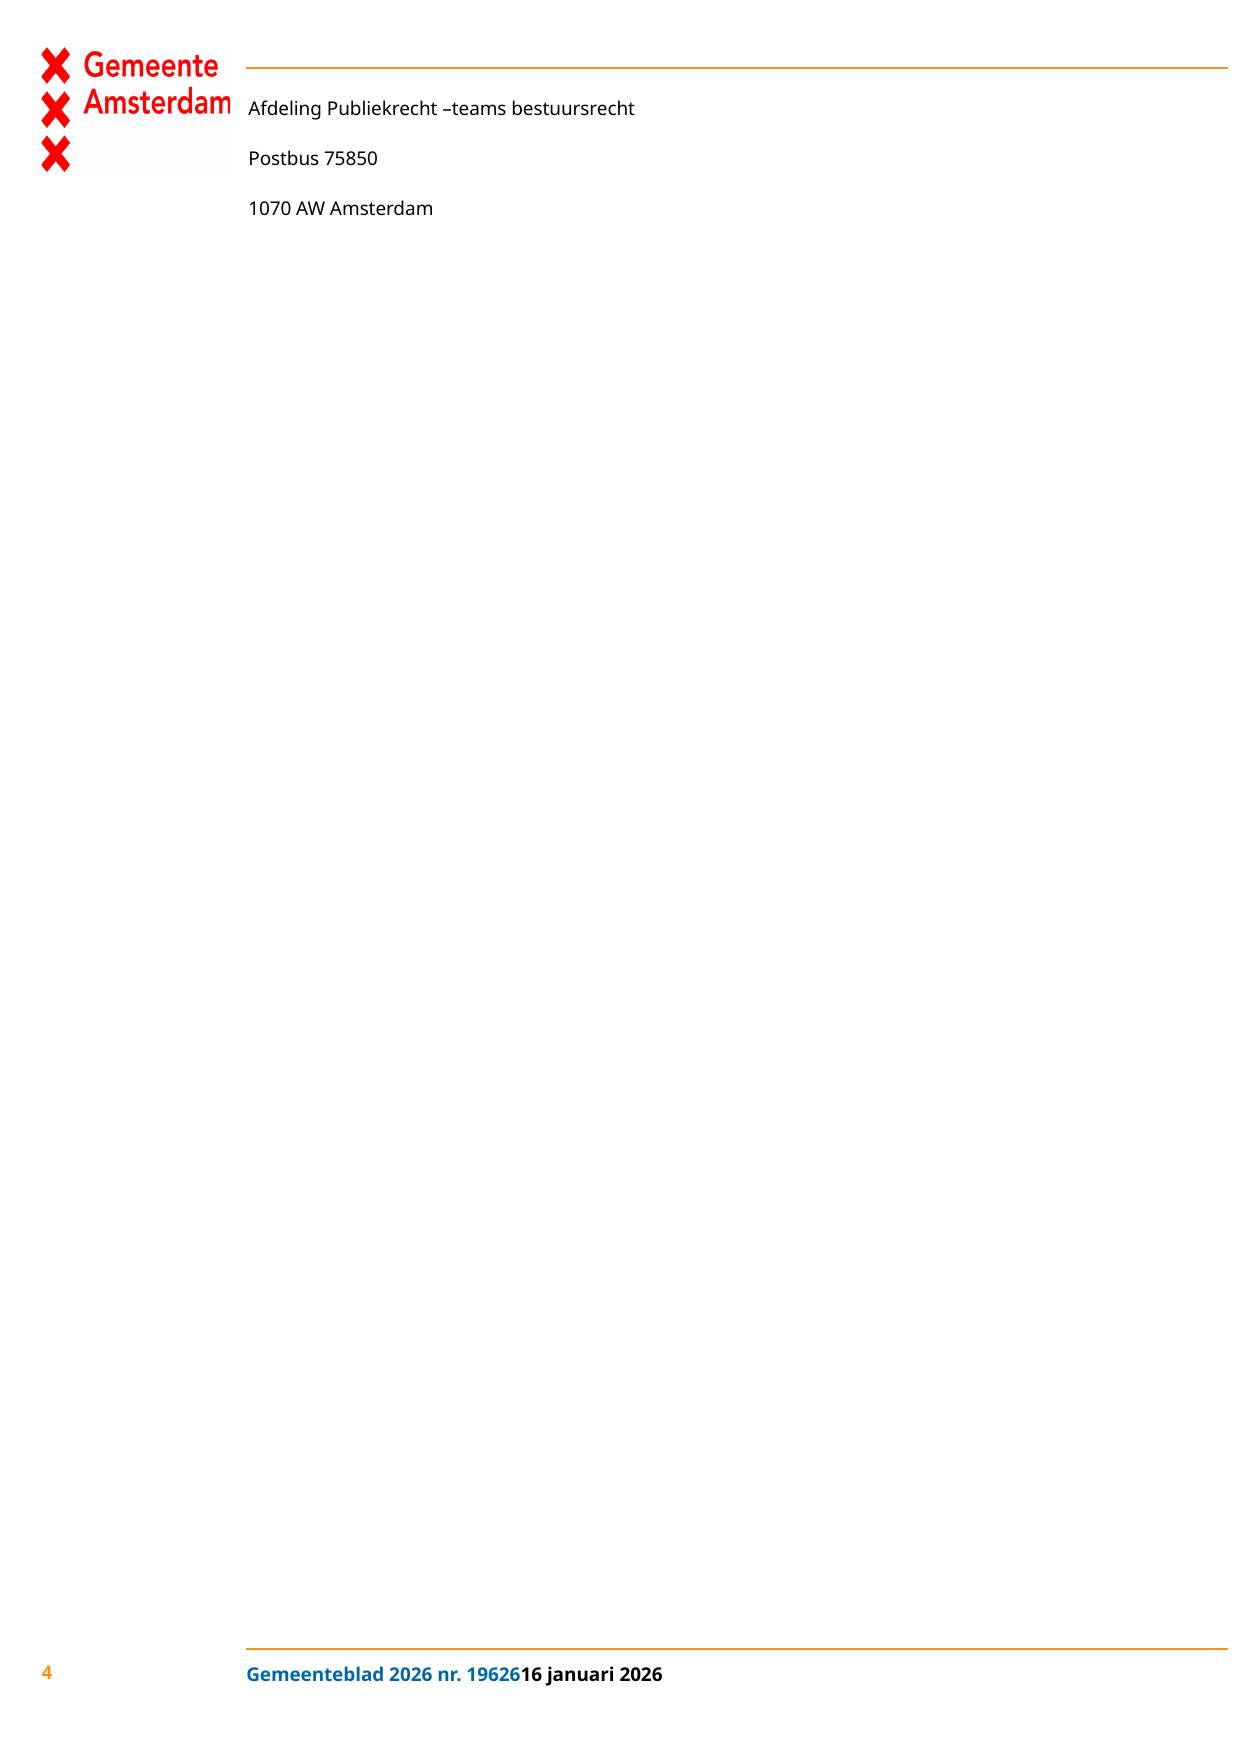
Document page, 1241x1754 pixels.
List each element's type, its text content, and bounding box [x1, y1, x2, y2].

text 1070 AW Amsterdam [248, 196, 1152, 221]
text Afdeling Publiekrecht –teams bestuursrecht [248, 95, 1152, 121]
picture [41, 47, 231, 172]
text Postbus 75850 [248, 145, 1152, 171]
